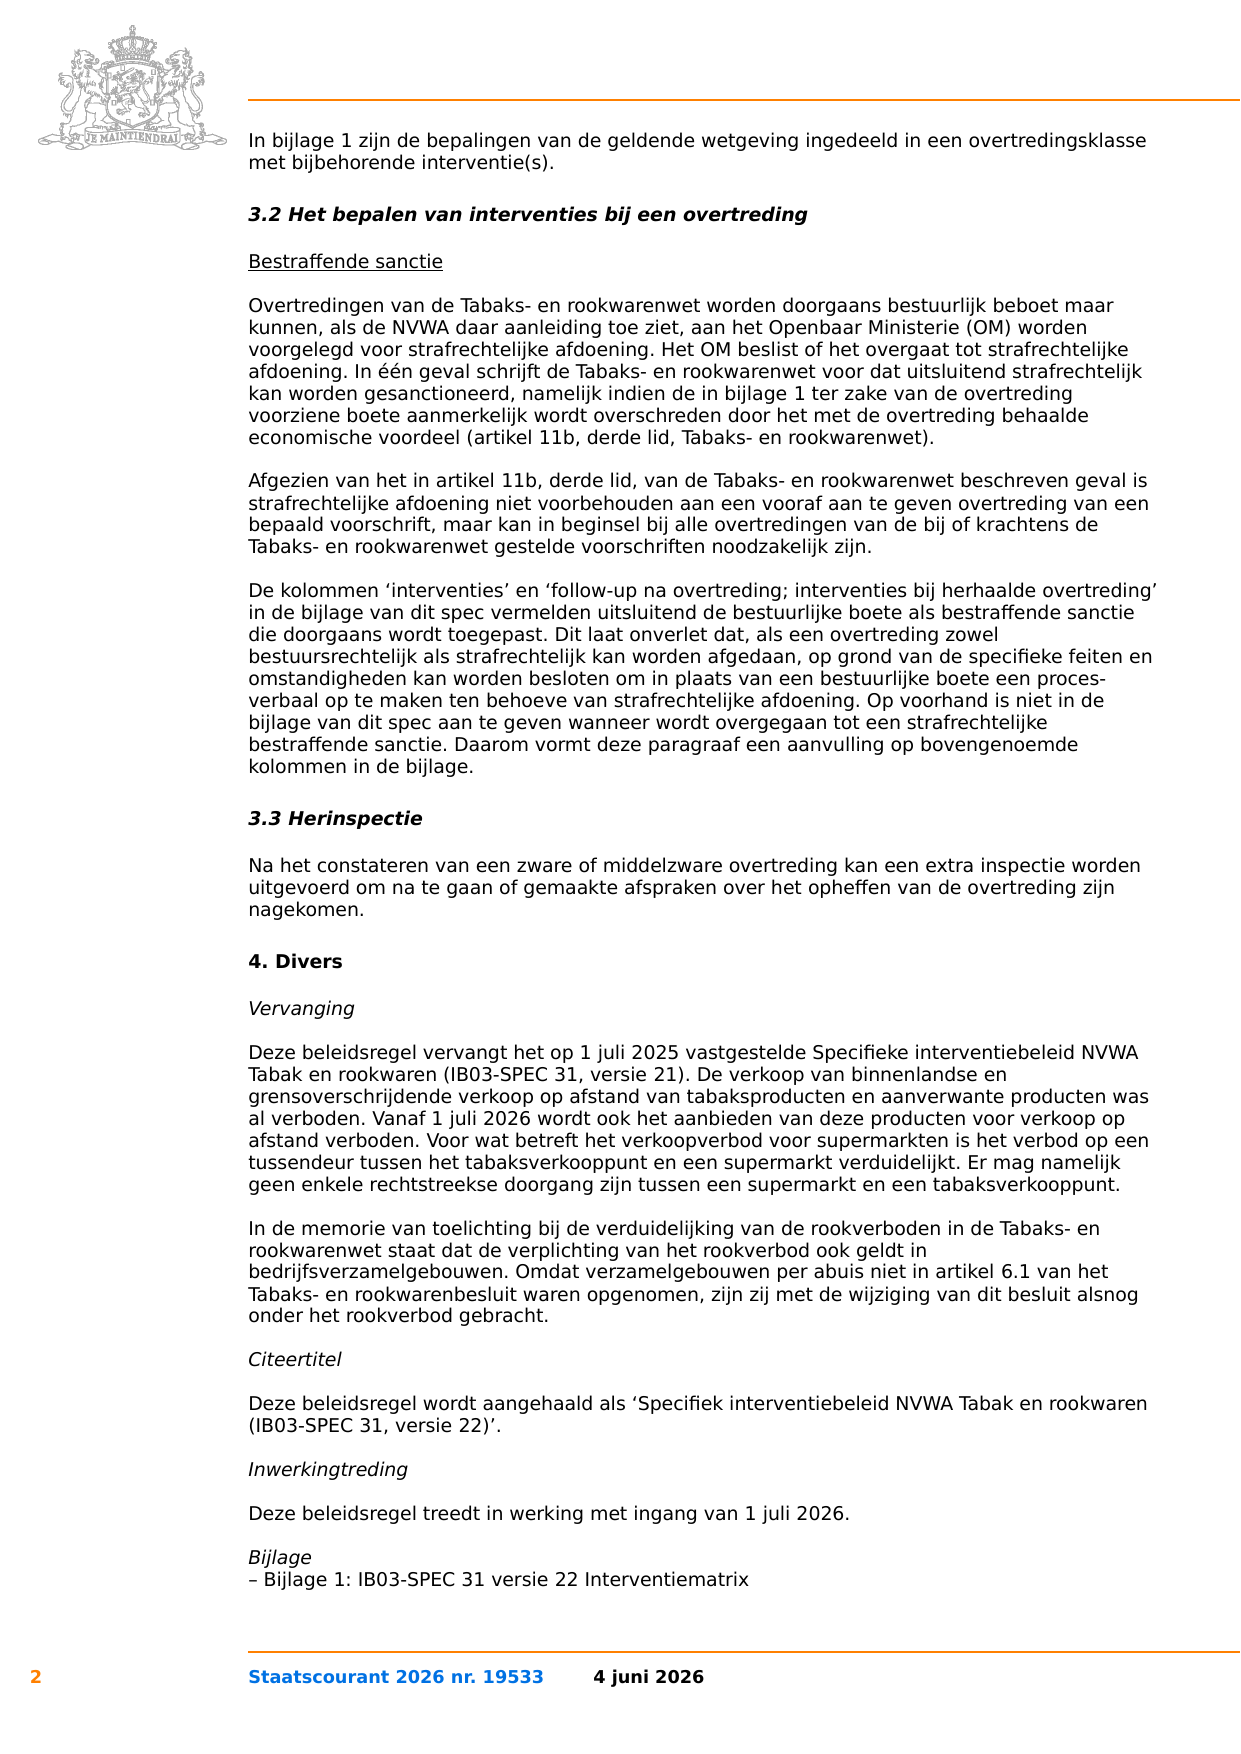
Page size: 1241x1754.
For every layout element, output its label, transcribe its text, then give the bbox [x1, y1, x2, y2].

subtitle Citeertitel [248, 1349, 1163, 1371]
subtitle Bestraffende sanctie [248, 251, 1163, 273]
text In de memorie van toelichting bij de verduidelijking van de rookverboden in de Tabaks- en rookwarenwet staat dat de verplichting van het rookverbod ook geldt in bedrijfsverzamelgebouwen. Omdat verzamelgebouwen per abuis niet in artikel 6.1 van het Tabaks- en rookwarenbesluit waren opgenomen, zijn zij met de wijziging van dit besluit alsnog onder het rookverbod gebracht. [248, 1217, 1163, 1327]
text Afgezien van het in artikel 11b, derde lid, van de Tabaks- en rookwarenwet beschreven geval is strafrechtelijke afdoening niet voorbehouden aan een vooraf aan te geven overtreding van een bepaald voorschrift, maar kan in beginsel bij alle overtredingen van de bij of krachtens de Tabaks- en rookwarenwet gestelde voorschriften noodzakelijk zijn. [248, 470, 1163, 558]
text Deze beleidsregel vervangt het op 1 juli 2025 vastgestelde Specifieke interventiebeleid NVWA Tabak en rookwaren (IB03-SPEC 31, versie 21). De verkoop van binnenlandse en grensoverschrijdende verkoop op afstand van tabaksproducten en aanverwante producten was al verboden. Vanaf 1 juli 2026 wordt ook het aanbieden van deze producten voor verkoop op afstand verboden. Voor wat betreft het verkoopverbod voor supermarkten is het verbod op een tussendeur tussen het tabaksverkooppunt en een supermarkt verduidelijkt. Er mag namelijk geen enkele rechtstreekse doorgang zijn tussen een supermarkt en een tabaksverkooppunt. [248, 1042, 1163, 1196]
text Deze beleidsregel treedt in werking met ingang van 1 juli 2026. [248, 1503, 1163, 1525]
subtitle 3.2 Het bepalen van interventies bij een overtreding [248, 204, 1163, 226]
text Na het constateren van een zware of middelzware overtreding kan een extra inspectie worden uitgevoerd om na te gaan of gemaakte afspraken over het opheffen van de overtreding zijn nagekomen. [248, 855, 1163, 921]
text – Bijlage 1: IB03-SPEC 31 versie 22 Interventiematrix [248, 1569, 1163, 1591]
subtitle Bijlage [248, 1547, 1163, 1569]
text De kolommen ‘interventies’ en ‘follow-up na overtreding; interventies bij herhaalde overtreding’ in de bijlage van dit spec vermelden uitsluitend de bestuurlijke boete als bestraffende sanctie die doorgaans wordt toegepast. Dit laat onverlet dat, als een overtreding zowel bestuursrechtelijk als strafrechtelijk kan worden afgedaan, op grond van de specifieke feiten en omstandigheden kan worden besloten om in plaats van een bestuurlijke boete een proces-verbaal op te maken ten behoeve van strafrechtelijke afdoening. Op voorhand is niet in de bijlage van dit spec aan te geven wanneer wordt overgegaan tot een strafrechtelijke bestraffende sanctie. Daarom vormt deze paragraaf een aanvulling op bovengenoemde kolommen in de bijlage. [248, 580, 1163, 778]
text In bijlage 1 zijn de bepalingen van de geldende wetgeving ingedeeld in een overtredingsklasse met bijbehorende interventie(s). [248, 130, 1163, 174]
subtitle 4. Divers [248, 951, 1163, 973]
picture [38, 25, 227, 150]
subtitle Inwerkingtreding [248, 1459, 1163, 1481]
subtitle 3.3 Herinspectie [248, 808, 1163, 830]
subtitle Vervanging [248, 998, 1163, 1020]
text Deze beleidsregel wordt aangehaald als ‘Specifiek interventiebeleid NVWA Tabak en rookwaren (IB03-SPEC 31, versie 22)’. [248, 1393, 1163, 1437]
text Overtredingen van de Tabaks- en rookwarenwet worden doorgaans bestuurlijk beboet maar kunnen, als de NVWA daar aanleiding toe ziet, aan het Openbaar Ministerie (OM) worden voorgelegd voor strafrechtelijke afdoening. Het OM beslist of het overgaat tot strafrechtelijke afdoening. In één geval schrijft de Tabaks- en rookwarenwet voor dat uitsluitend strafrechtelijk kan worden gesanctioneerd, namelijk indien de in bijlage 1 ter zake van de overtreding voorziene boete aanmerkelijk wordt overschreden door het met de overtreding behaalde economische voordeel (artikel 11b, derde lid, Tabaks- en rookwarenwet). [248, 295, 1163, 448]
